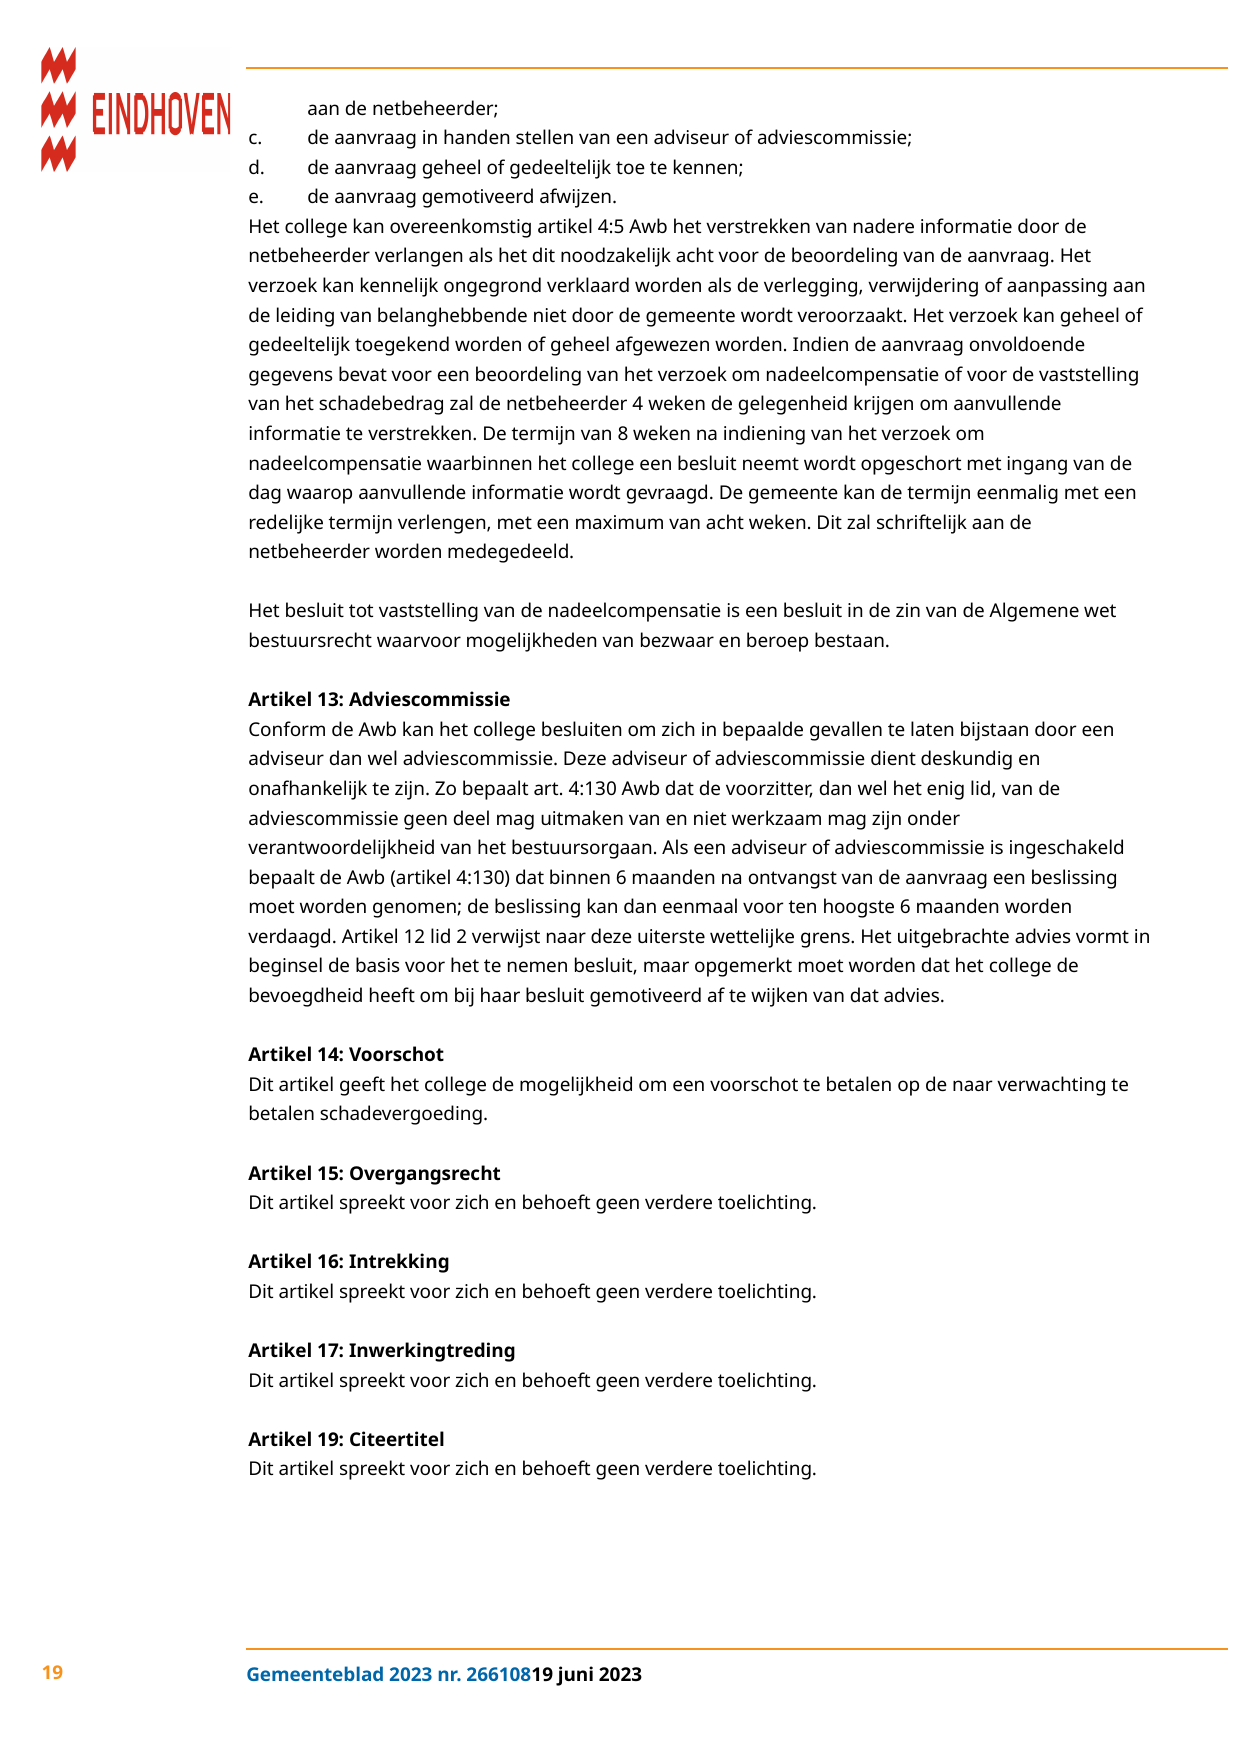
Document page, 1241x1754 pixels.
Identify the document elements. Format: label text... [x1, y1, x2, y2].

list aan de netbeheerder; [248, 95, 1152, 121]
text Artikel 15: Overgangsrecht [248, 1160, 1152, 1186]
text Artikel 13: Adviescommissie [248, 686, 1152, 712]
text Het college kan overeenkomstig artikel 4:5 Awb het verstrekken van nadere informatie door de netbeheerder verlangen als het dit noodzakelijk acht voor de beoordeling van de aanvraag. Het verzoek kan kennelijk ongegrond verklaard worden als de verlegging, verwijdering of aanpassing aan de leiding van belanghebbende niet door de gemeente wordt veroorzaakt. Het verzoek kan geheel of gedeeltelijk toegekend worden of geheel afgewezen worden. Indien de aanvraag onvoldoende gegevens bevat voor een beoordeling van het verzoek om nadeelcompensatie of voor de vaststelling van het schadebedrag zal de netbeheerder 4 weken de gelegenheid krijgen om aanvullende informatie te verstrekken. De termijn van 8 weken na indiening van het verzoek om nadeelcompensatie waarbinnen het college een besluit neemt wordt opgeschort met ingang van de dag waarop aanvullende informatie wordt gevraagd. De gemeente kan de termijn eenmalig met een redelijke termijn verlengen, met een maximum van acht weken. Dit zal schriftelijk aan de netbeheerder worden medegedeeld. [248, 213, 1152, 564]
list de aanvraag in handen stellen van een adviseur of adviescommissie; [248, 124, 1152, 150]
list de aanvraag gemotiveerd afwijzen. [248, 183, 1152, 209]
picture [41, 47, 231, 172]
text Dit artikel geeft het college de mogelijkheid om een voorschot te betalen op de naar verwachting te betalen schadevergoeding. [248, 1071, 1152, 1126]
text Dit artikel spreekt voor zich en behoeft geen verdere toelichting. [248, 1278, 1152, 1304]
text Het besluit tot vaststelling van de nadeelcompensatie is een besluit in de zin van de Algemene wet bestuursrecht waarvoor mogelijkheden van bezwaar en beroep bestaan. [248, 598, 1152, 653]
text Dit artikel spreekt voor zich en behoeft geen verdere toelichting. [248, 1189, 1152, 1215]
list de aanvraag geheel of gedeeltelijk toe te kennen; [248, 154, 1152, 180]
text Artikel 19: Citeertitel [248, 1426, 1152, 1452]
text Dit artikel spreekt voor zich en behoeft geen verdere toelichting. [248, 1456, 1152, 1481]
text Artikel 17: Inwerkingtreding [248, 1337, 1152, 1363]
text Artikel 16: Intrekking [248, 1248, 1152, 1274]
text Artikel 14: Voorschot [248, 1041, 1152, 1067]
text Dit artikel spreekt voor zich en behoeft geen verdere toelichting. [248, 1367, 1152, 1393]
text Conform de Awb kan het college besluiten om zich in bepaalde gevallen te laten bijstaan door een adviseur dan wel adviescommissie. Deze adviseur of adviescommissie dient deskundig en onafhankelijk te zijn. Zo bepaalt art. 4:130 Awb dat de voorzitter, dan wel het enig lid, van de adviescommissie geen deel mag uitmaken van en niet werkzaam mag zijn onder verantwoordelijkheid van het bestuursorgaan. Als een adviseur of adviescommissie is ingeschakeld bepaalt de Awb (artikel 4:130) dat binnen 6 maanden na ontvangst van de aanvraag een beslissing moet worden genomen; de beslissing kan dan eenmaal voor ten hoogste 6 maanden worden verdaagd. Artikel 12 lid 2 verwijst naar deze uiterste wettelijke grens. Het uitgebrachte advies vormt in beginsel de basis voor het te nemen besluit, maar opgemerkt moet worden dat het college de bevoegdheid heeft om bij haar besluit gemotiveerd af te wijken van dat advies. [248, 716, 1152, 1008]
